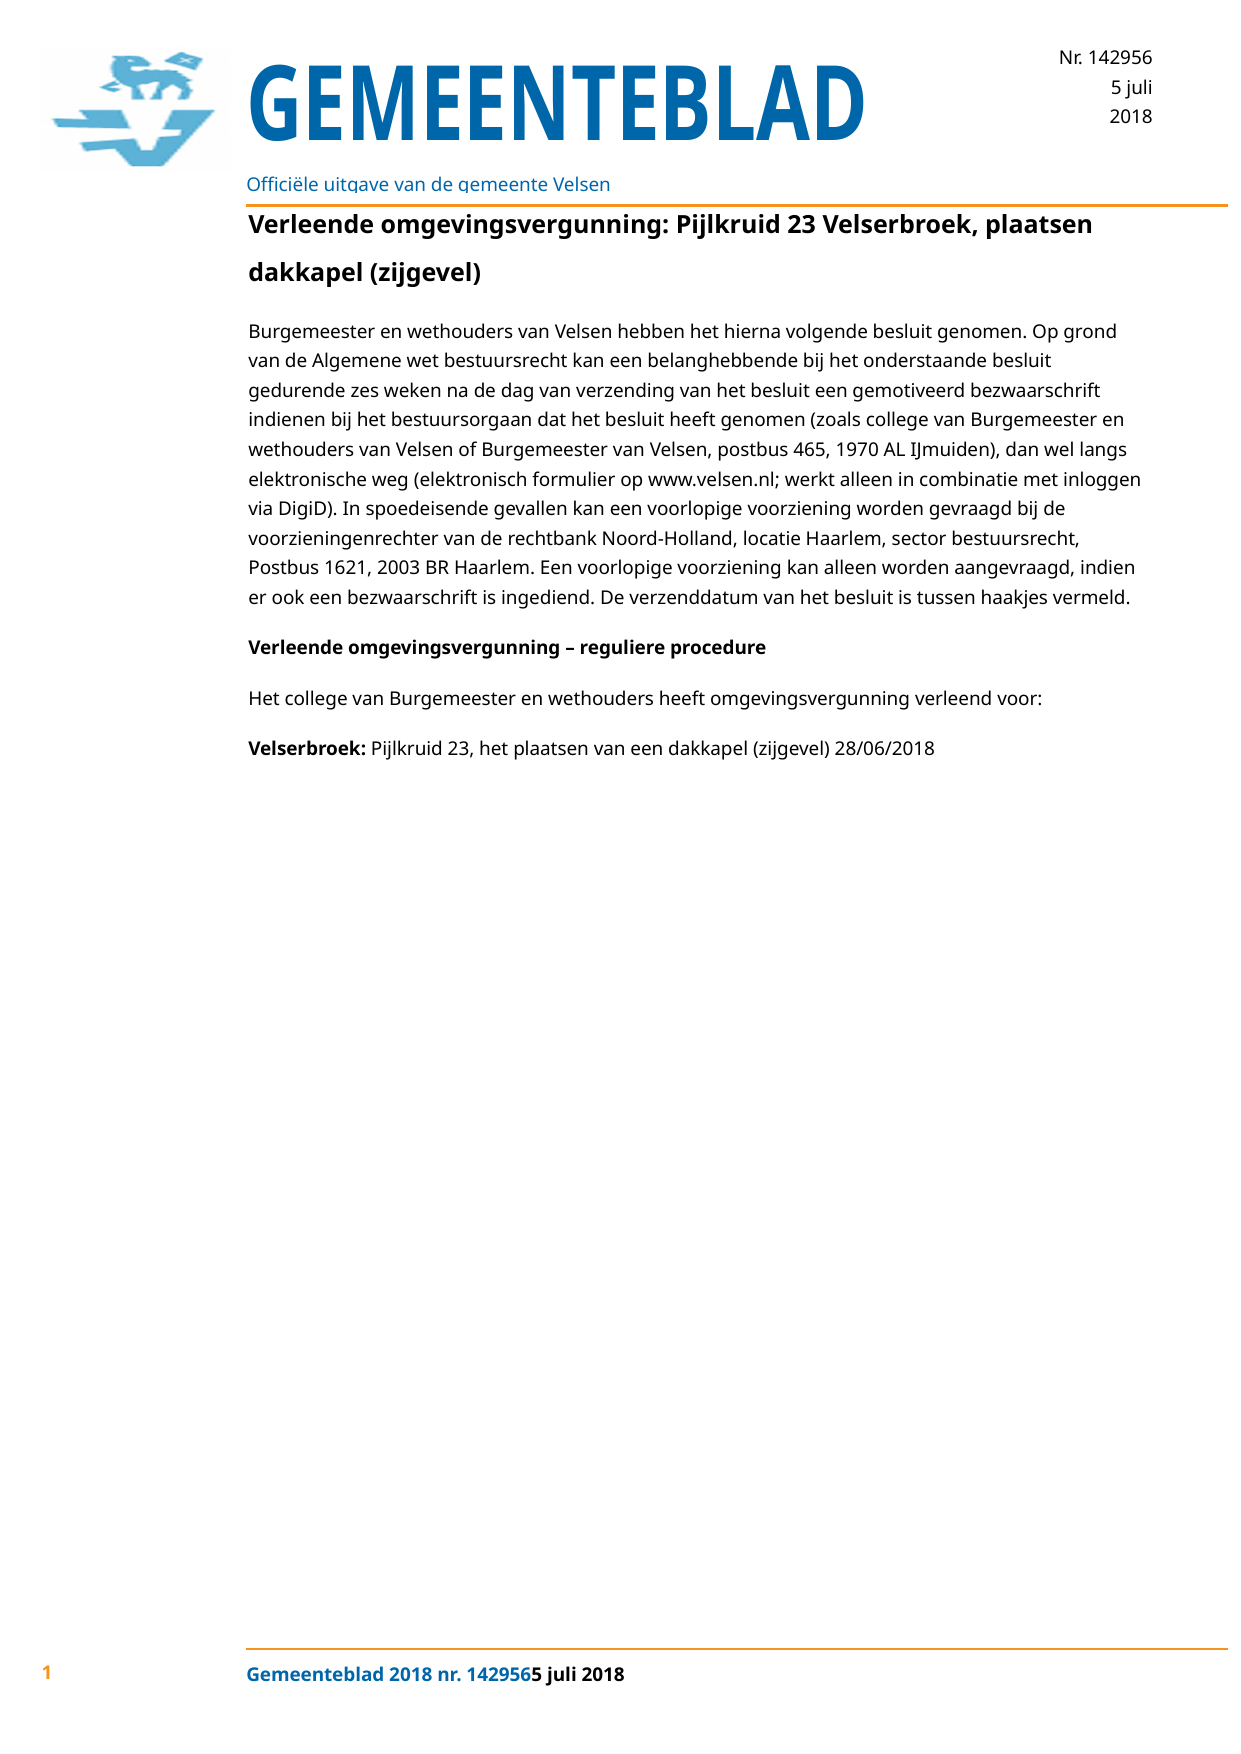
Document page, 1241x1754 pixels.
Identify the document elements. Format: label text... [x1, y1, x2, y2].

picture [41, 47, 231, 172]
text Het college van Burgemeester en wethouders heeft omgevingsvergunning verleend voor: [248, 685, 1152, 711]
text Velserbroek: Pijlkruid 23, het plaatsen van een dakkapel (zijgevel) 28/06/2018 [248, 735, 1152, 761]
text Verleende omgevingsvergunning – reguliere procedure [248, 634, 1152, 660]
text Burgemeester en wethouders van Velsen hebben het hierna volgende besluit genomen. Op grond van de Algemene wet bestuursrecht kan een belanghebbende bij het onderstaande besluit gedurende zes weken na de dag van verzending van het besluit een gemotiveerd bezwaarschrift indienen bij het bestuursorgaan dat het besluit heeft genomen (zoals college van Burgemeester en wethouders van Velsen of Burgemeester van Velsen, postbus 465, 1970 AL IJmuiden), dan wel langs elektronische weg (elektronisch formulier op www.velsen.nl; werkt alleen in combinatie met inloggen via DigiD). In spoedeisende gevallen kan een voorlopige voorziening worden gevraagd bij de voorzieningenrechter van de rechtbank Noord-Holland, locatie Haarlem, sector bestuursrecht, Postbus 1621, 2003 BR Haarlem. Een voorlopige voorziening kan alleen worden aangevraagd, indien er ook een bezwaarschrift is ingediend. De verzenddatum van het besluit is tussen haakjes vermeld. [248, 318, 1152, 610]
text Verleende omgevingsvergunning: Pijlkruid 23 Velserbroek, plaatsen dakkapel (zijgevel) [248, 207, 1152, 288]
